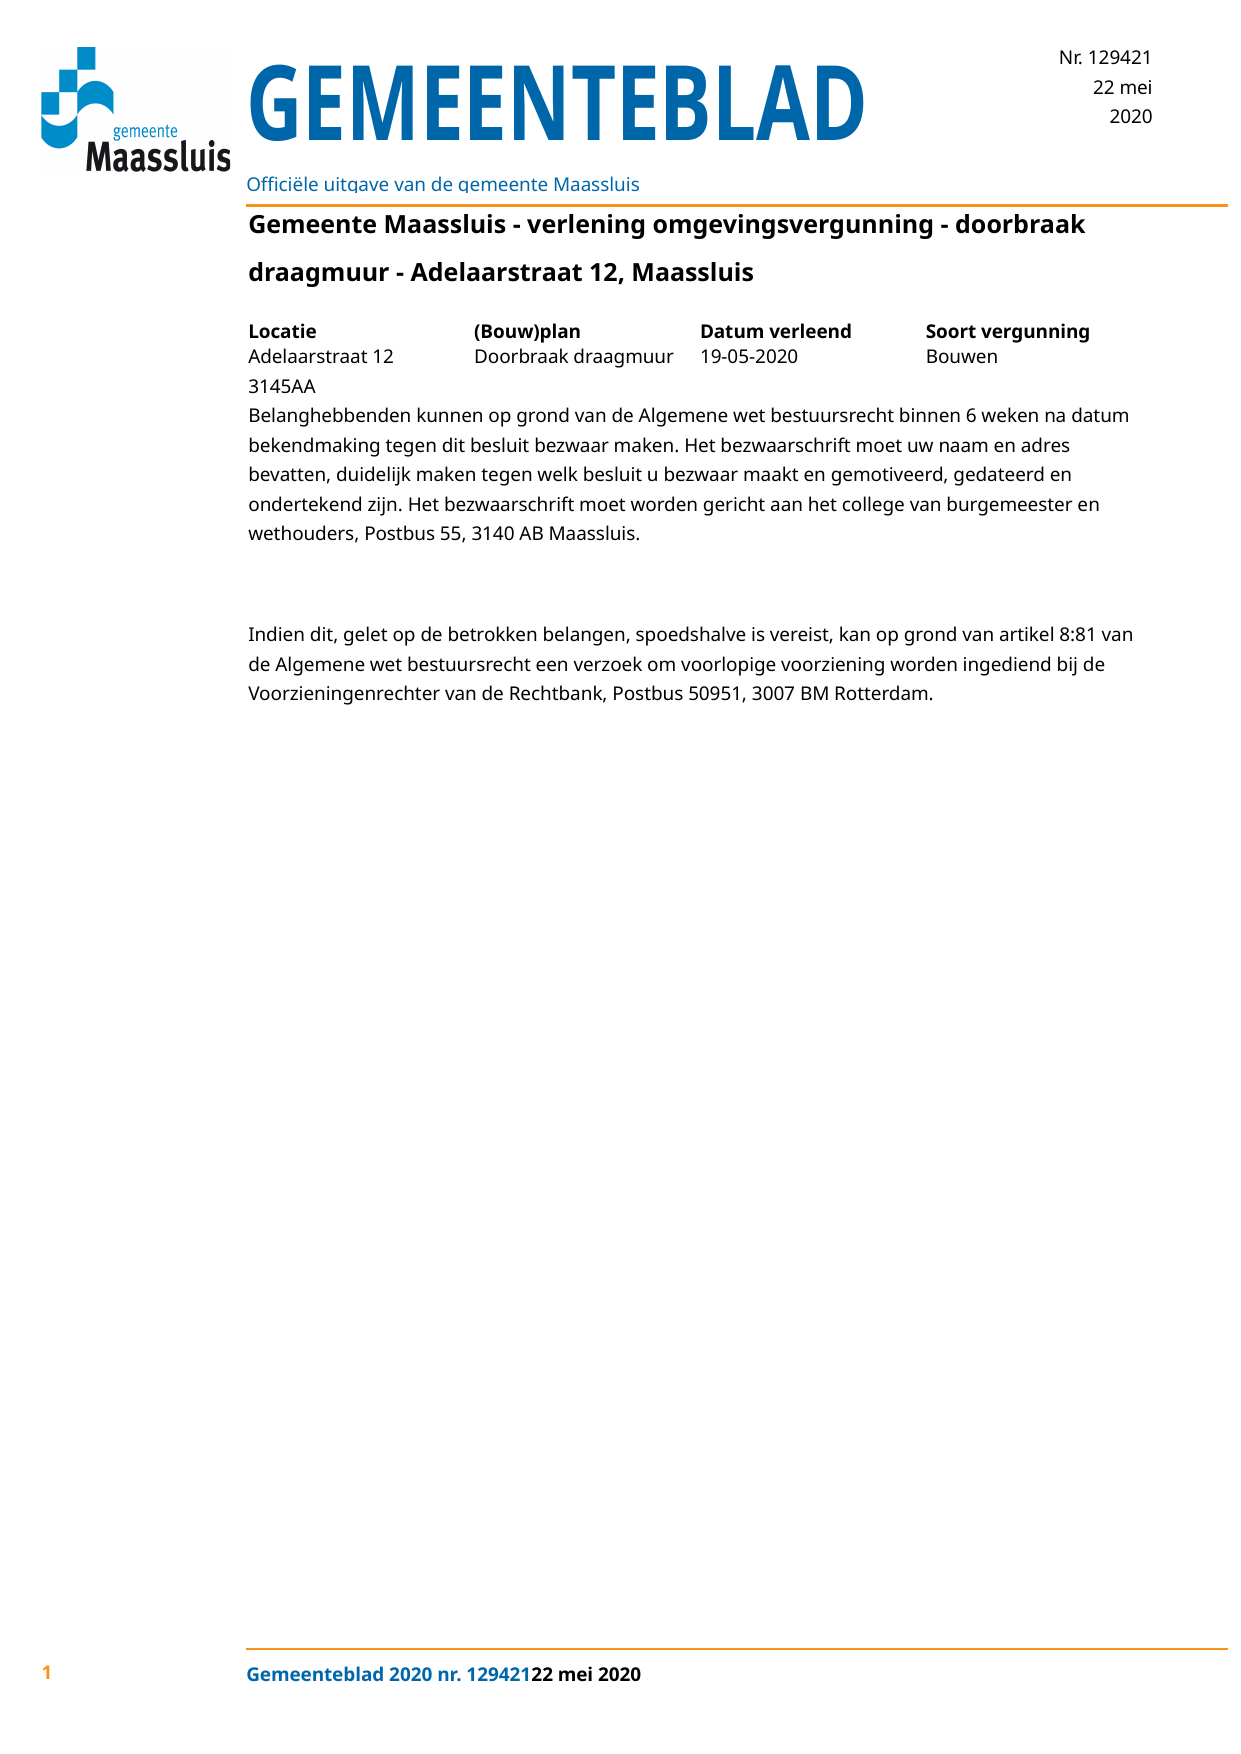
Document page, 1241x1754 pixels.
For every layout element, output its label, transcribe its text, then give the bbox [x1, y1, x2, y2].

table_header Locatie [248, 318, 474, 344]
table_header Soort vergunning [926, 318, 1152, 344]
table_cell 19-05-2020 [700, 344, 926, 399]
text Gemeente Maassluis - verlening omgevingsvergunning - doorbraak draagmuur - Adelaarstraat 12, Maassluis [248, 207, 1152, 288]
picture [41, 47, 231, 172]
table_header Datum verleend [700, 318, 926, 344]
table_cell Bouwen [926, 344, 1152, 399]
table_header (Bouw)plan [474, 318, 700, 344]
table_cell Doorbraak draagmuur [474, 344, 700, 399]
text Belanghebbenden kunnen op grond van de Algemene wet bestuursrecht binnen 6 weken na datum bekendmaking tegen dit besluit bezwaar maken. Het bezwaarschrift moet uw naam en adres bevatten, duidelijk maken tegen welk besluit u bezwaar maakt en gemotiveerd, gedateerd en ondertekend zijn. Het bezwaarschrift moet worden gericht aan het college van burgemeester en wethouders, Postbus 55, 3140 AB Maassluis. [248, 402, 1152, 546]
text Indien dit, gelet op de betrokken belangen, spoedshalve is vereist, kan op grond van artikel 8:81 van de Algemene wet bestuursrecht een verzoek om voorlopige voorziening worden ingediend bij de Voorzieningenrechter van de Rechtbank, Postbus 50951, 3007 BM Rotterdam. [248, 621, 1152, 706]
table_cell Adelaarstraat 12 3145AA [248, 344, 474, 399]
picture [41, 47, 77, 92]
